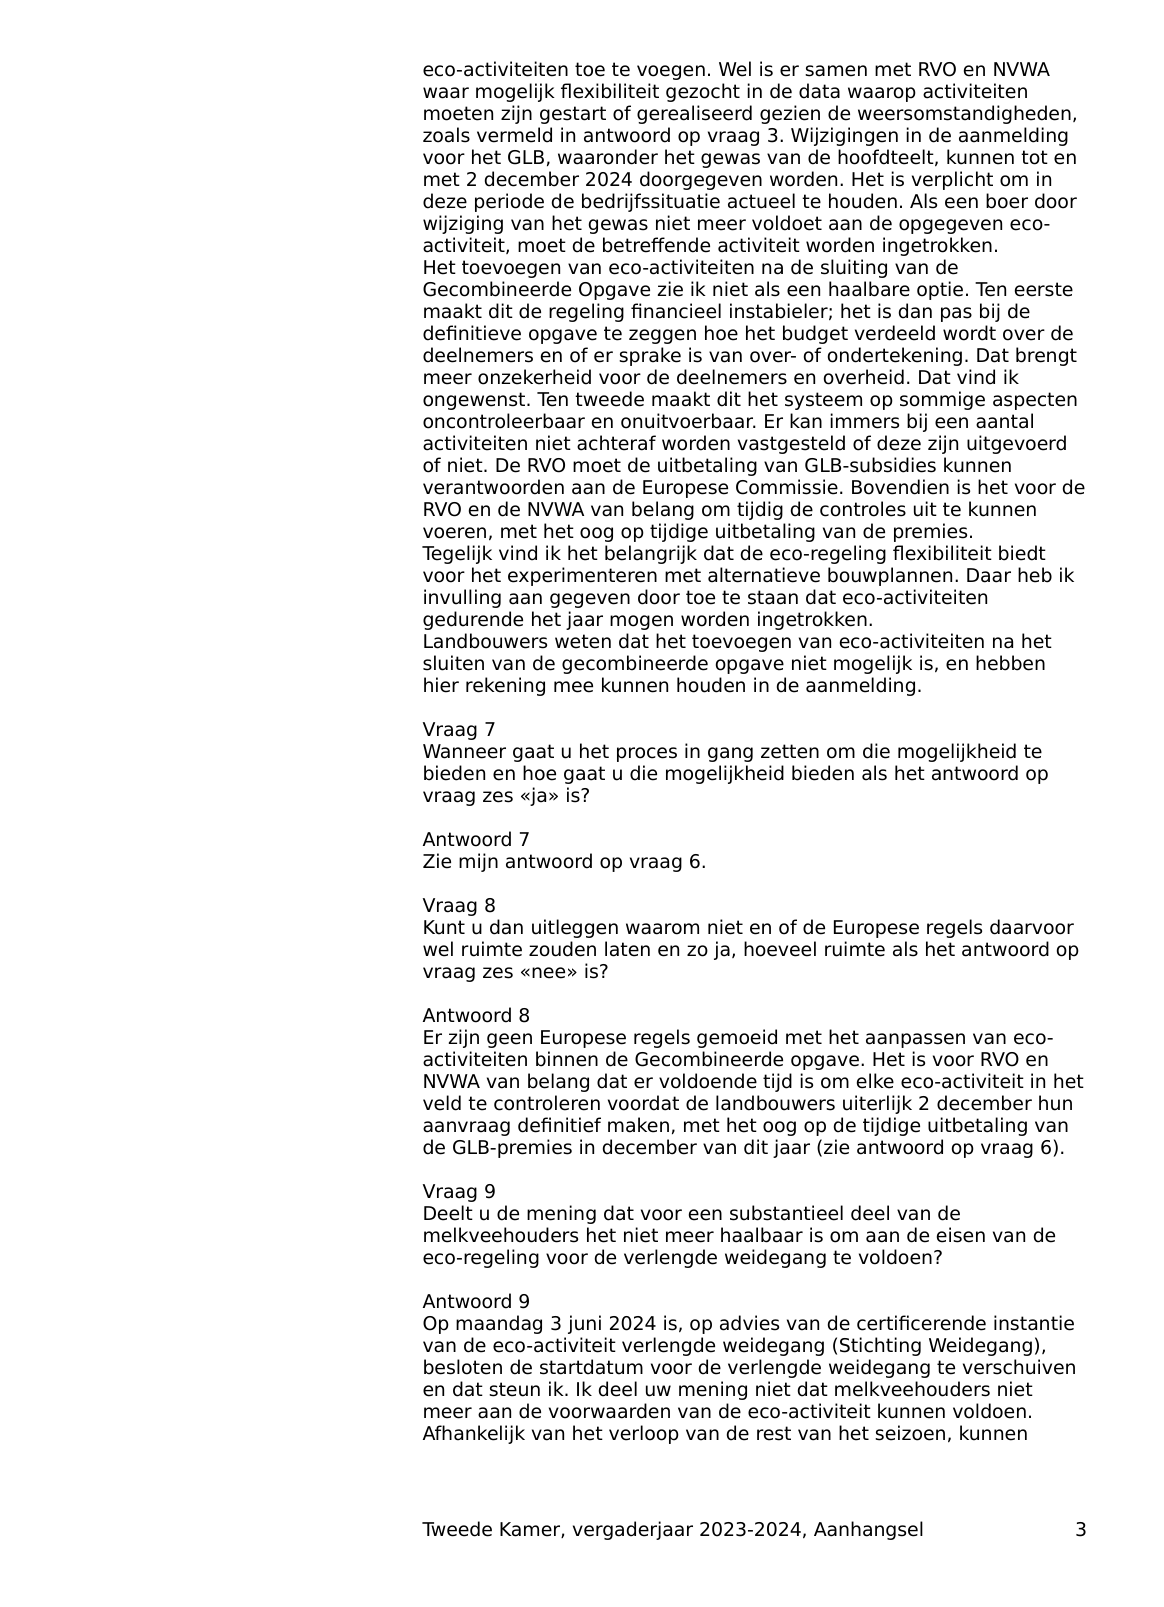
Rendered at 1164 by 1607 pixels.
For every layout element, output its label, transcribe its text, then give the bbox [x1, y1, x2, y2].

text Landbouwers weten dat het toevoegen van eco-activiteiten na het sluiten van de gecombineerde opgave niet mogelijk is, en hebben hier rekening mee kunnen houden in de aanmelding. [422, 631, 1087, 696]
text Antwoord 8 [422, 1005, 1087, 1027]
text Tegelijk vind ik het belangrijk dat de eco-regeling flexibiliteit biedt voor het experimenteren met alternatieve bouwplannen. Daar heb ik invulling aan gegeven door toe te staan dat eco-activiteiten gedurende het jaar mogen worden ingetrokken. [422, 543, 1087, 631]
text Er zijn geen Europese regels gemoeid met het aanpassen van eco-activiteiten binnen de Gecombineerde opgave. Het is voor RVO en NVWA van belang dat er voldoende tijd is om elke eco-activiteit in het veld te controleren voordat de landbouwers uiterlijk 2 december hun aanvraag definitief maken, met het oog op de tijdige uitbetaling van de GLB-premies in december van dit jaar (zie antwoord op vraag 6). [422, 1027, 1087, 1159]
text Deelt u de mening dat voor een substantieel deel van de melkveehouders het niet meer haalbaar is om aan de eisen van de eco-regeling voor de verlengde weidegang te voldoen? [422, 1203, 1087, 1269]
text Antwoord 9 [422, 1291, 1087, 1313]
text Zie mijn antwoord op vraag 6. [422, 851, 1087, 873]
text Op maandag 3 juni 2024 is, op advies van de certificerende instantie van de eco-activiteit verlengde weidegang (Stichting Weidegang), besloten de startdatum voor de verlengde weidegang te verschuiven en dat steun ik. Ik deel uw mening niet dat melkveehouders niet meer aan de voorwaarden van de eco-activiteit kunnen voldoen. Afhankelijk van het verloop van de rest van het seizoen, kunnen [422, 1313, 1087, 1445]
text Kunt u dan uitleggen waarom niet en of de Europese regels daarvoor wel ruimte zouden laten en zo ja, hoeveel ruimte als het antwoord op vraag zes «nee» is? [422, 917, 1087, 983]
text Het toevoegen van eco-activiteiten na de sluiting van de Gecombineerde Opgave zie ik niet als een haalbare optie. Ten eerste maakt dit de regeling financieel instabieler; het is dan pas bij de definitieve opgave te zeggen hoe het budget verdeeld wordt over de deelnemers en of er sprake is van over- of ondertekening. Dat brengt meer onzekerheid voor de deelnemers en overheid. Dat vind ik ongewenst. Ten tweede maakt dit het systeem op sommige aspecten oncontroleerbaar en onuitvoerbaar. Er kan immers bij een aantal activiteiten niet achteraf worden vastgesteld of deze zijn uitgevoerd of niet. De RVO moet de uitbetaling van GLB-subsidies kunnen verantwoorden aan de Europese Commissie. Bovendien is het voor de RVO en de NVWA van belang om tijdig de controles uit te kunnen voeren, met het oog op tijdige uitbetaling van de premies. [422, 257, 1087, 543]
text Vraag 8 [422, 895, 1087, 917]
text Wanneer gaat u het proces in gang zetten om die mogelijkheid te bieden en hoe gaat u die mogelijkheid bieden als het antwoord op vraag zes «ja» is? [422, 741, 1087, 807]
text Antwoord 7 [422, 829, 1087, 851]
text Vraag 7 [422, 719, 1087, 741]
text Vraag 9 [422, 1181, 1087, 1203]
text eco-activiteiten toe te voegen. Wel is er samen met RVO en NVWA waar mogelijk flexibiliteit gezocht in de data waarop activiteiten moeten zijn gestart of gerealiseerd gezien de weersomstandigheden, zoals vermeld in antwoord op vraag 3. Wijzigingen in de aanmelding voor het GLB, waaronder het gewas van de hoofdteelt, kunnen tot en met 2 december 2024 doorgegeven worden. Het is verplicht om in deze periode de bedrijfssituatie actueel te houden. Als een boer door wijziging van het gewas niet meer voldoet aan de opgegeven eco-activiteit, moet de betreffende activiteit worden ingetrokken. [422, 59, 1087, 257]
